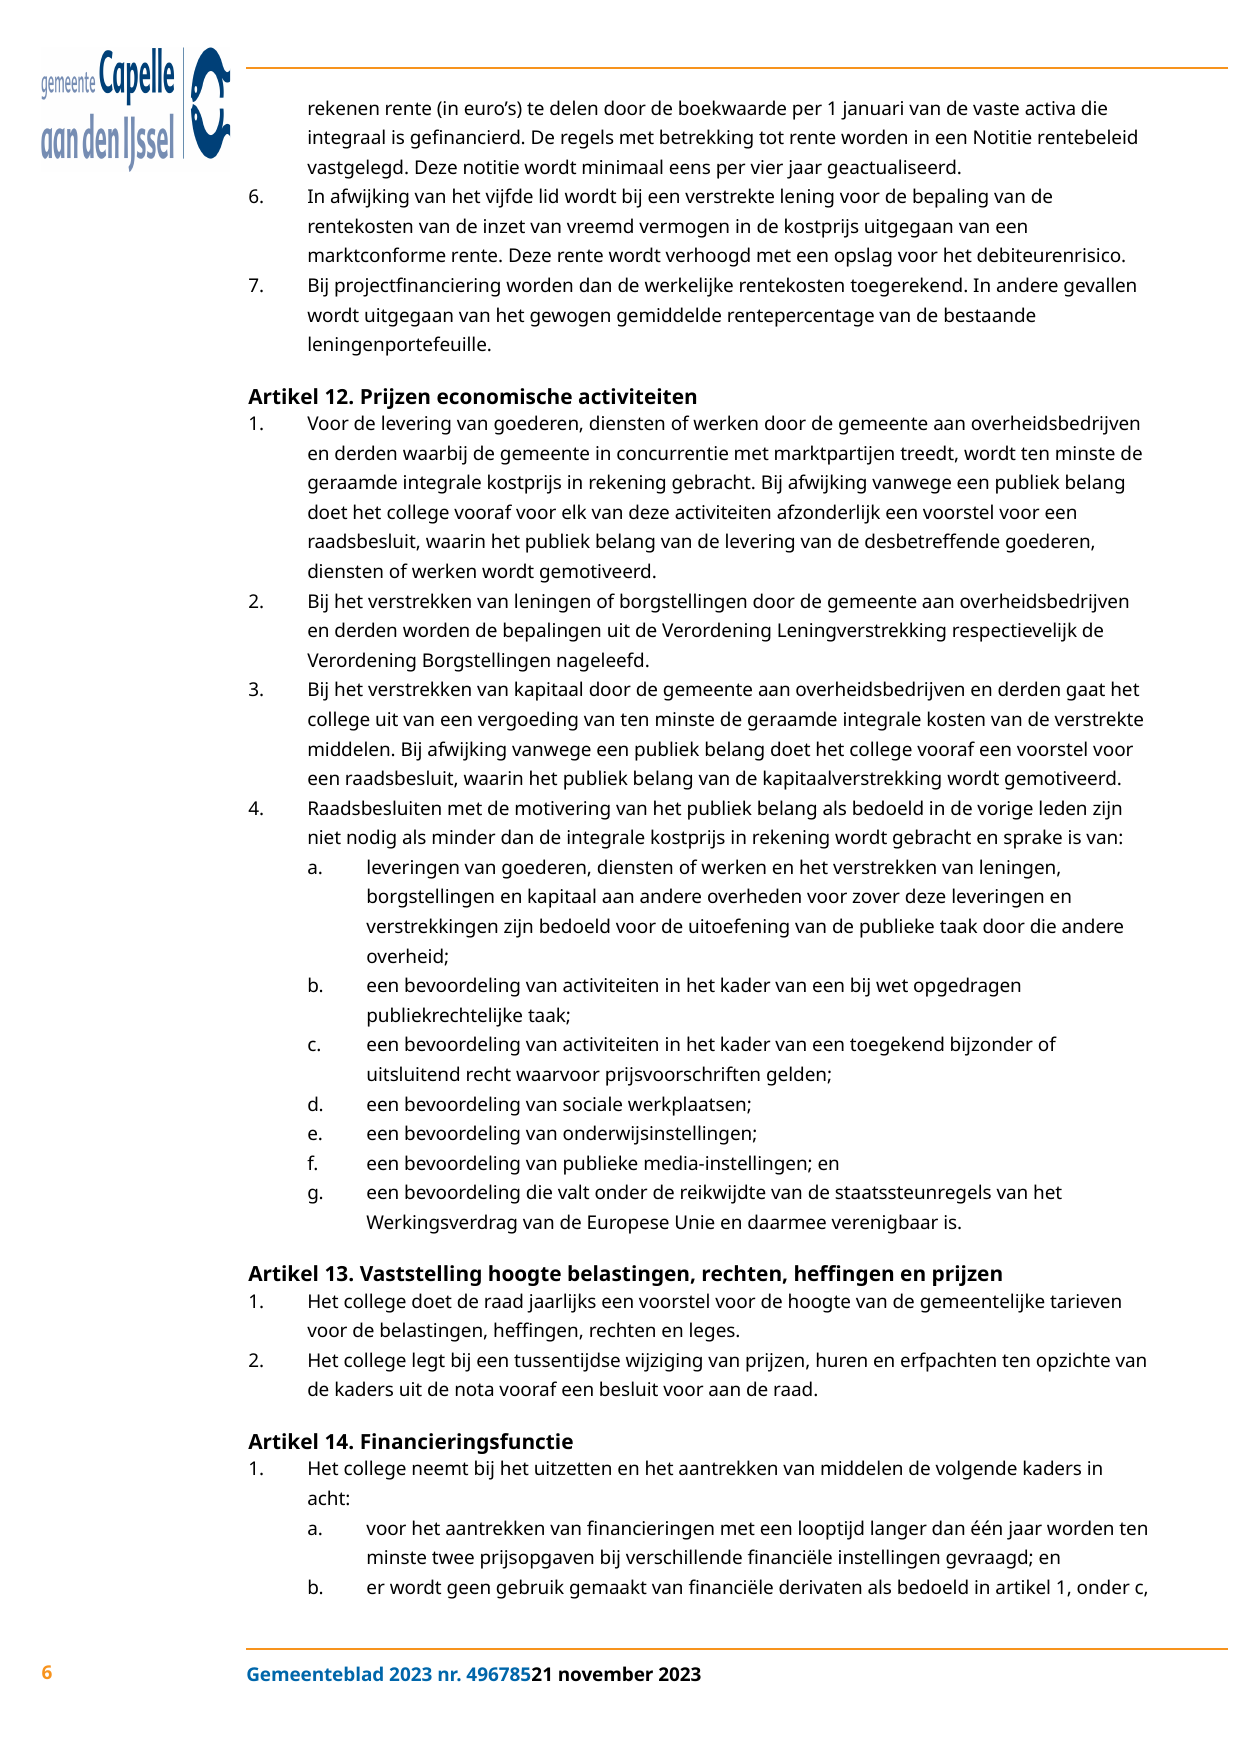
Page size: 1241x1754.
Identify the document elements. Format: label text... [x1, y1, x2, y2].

list een bevoordeling van onderwijsinstellingen; [307, 1120, 1152, 1146]
list Bij projectfinanciering worden dan de werkelijke rentekosten toegerekend. In andere gevallen wordt uitgegaan van het gewogen gemiddelde rentepercentage van de bestaande leningenportefeuille. [248, 272, 1152, 357]
list Voor de levering van goederen, diensten of werken door de gemeente aan overheidsbedrijven en derden waarbij de gemeente in concurrentie met marktpartijen treedt, wordt ten minste de geraamde integrale kostprijs in rekening gebracht. Bij afwijking vanwege een publiek belang doet het college vooraf voor elk van deze activiteiten afzonderlijk een voorstel voor een raadsbesluit, waarin het publiek belang van de levering van de desbetreffende goederen, diensten of werken wordt gemotiveerd. [248, 410, 1152, 584]
text Artikel 13. Vaststelling hoogte belastingen, rechten, heffingen en prijzen [248, 1259, 1152, 1288]
list er wordt geen gebruik gemaakt van financiële derivaten als bedoeld in artikel 1, onder c, [307, 1574, 1152, 1599]
list In afwijking van het vijfde lid wordt bij een verstrekte lening voor de bepaling van de rentekosten van de inzet van vreemd vermogen in de kostprijs uitgegaan van een marktconforme rente. Deze rente wordt verhoogd met een opslag voor het debiteurenrisico. [248, 183, 1152, 268]
list Bij het verstrekken van kapitaal door de gemeente aan overheidsbedrijven en derden gaat het college uit van een vergoeding van ten minste de geraamde integrale kosten van de verstrekte middelen. Bij afwijking vanwege een publiek belang doet het college vooraf een voorstel voor een raadsbesluit, waarin het publiek belang van de kapitaalverstrekking wordt gemotiveerd. [248, 677, 1152, 791]
list Raadsbesluiten met de motivering van het publiek belang als bedoeld in de vorige leden zijn niet nodig als minder dan de integrale kostprijs in rekening wordt gebracht en sprake is van: [248, 795, 1152, 850]
list rekenen rente (in euro’s) te delen door de boekwaarde per 1 januari van de vaste activa die integraal is gefinancierd. De regels met betrekking tot rente worden in een Notitie rentebeleid vastgelegd. Deze notitie wordt minimaal eens per vier jaar geactualiseerd. [248, 95, 1152, 180]
list een bevoordeling van activiteiten in het kader van een toegekend bijzonder of uitsluitend recht waarvoor prijsvoorschriften gelden; [307, 1032, 1152, 1087]
list een bevoordeling van publieke media-instellingen; en [307, 1150, 1152, 1176]
list Het college legt bij een tussentijdse wijziging van prijzen, huren en erfpachten ten opzichte van de kaders uit de nota vooraf een besluit voor aan de raad. [248, 1347, 1152, 1402]
text Artikel 14. Financieringsfunctie [248, 1427, 1152, 1456]
list Het college doet de raad jaarlijks een voorstel voor de hoogte van de gemeentelijke tarieven voor de belastingen, heffingen, rechten en leges. [248, 1288, 1152, 1343]
list een bevoordeling van activiteiten in het kader van een bij wet opgedragen publiekrechtelijke taak; [307, 972, 1152, 1028]
list voor het aantrekken van financieringen met een looptijd langer dan één jaar worden ten minste twee prijsopgaven bij verschillende financiële instellingen gevraagd; en [307, 1515, 1152, 1570]
list een bevoordeling van sociale werkplaatsen; [307, 1091, 1152, 1116]
list leveringen van goederen, diensten of werken en het verstrekken van leningen, borgstellingen en kapitaal aan andere overheden voor zover deze leveringen en verstrekkingen zijn bedoeld voor de uitoefening van de publieke taak door die andere overheid; [307, 854, 1152, 968]
picture [41, 47, 231, 172]
list een bevoordeling die valt onder de reikwijdte van de staatssteunregels van het Werkingsverdrag van de Europese Unie en daarmee verenigbaar is. [307, 1179, 1152, 1235]
list Het college neemt bij het uitzetten en het aantrekken van middelen de volgende kaders in acht: [248, 1456, 1152, 1511]
list Bij het verstrekken van leningen of borgstellingen door de gemeente aan overheidsbedrijven en derden worden de bepalingen uit de Verordening Leningverstrekking respectievelijk de Verordening Borgstellingen nageleefd. [248, 588, 1152, 673]
text Artikel 12. Prijzen economische activiteiten [248, 382, 1152, 410]
